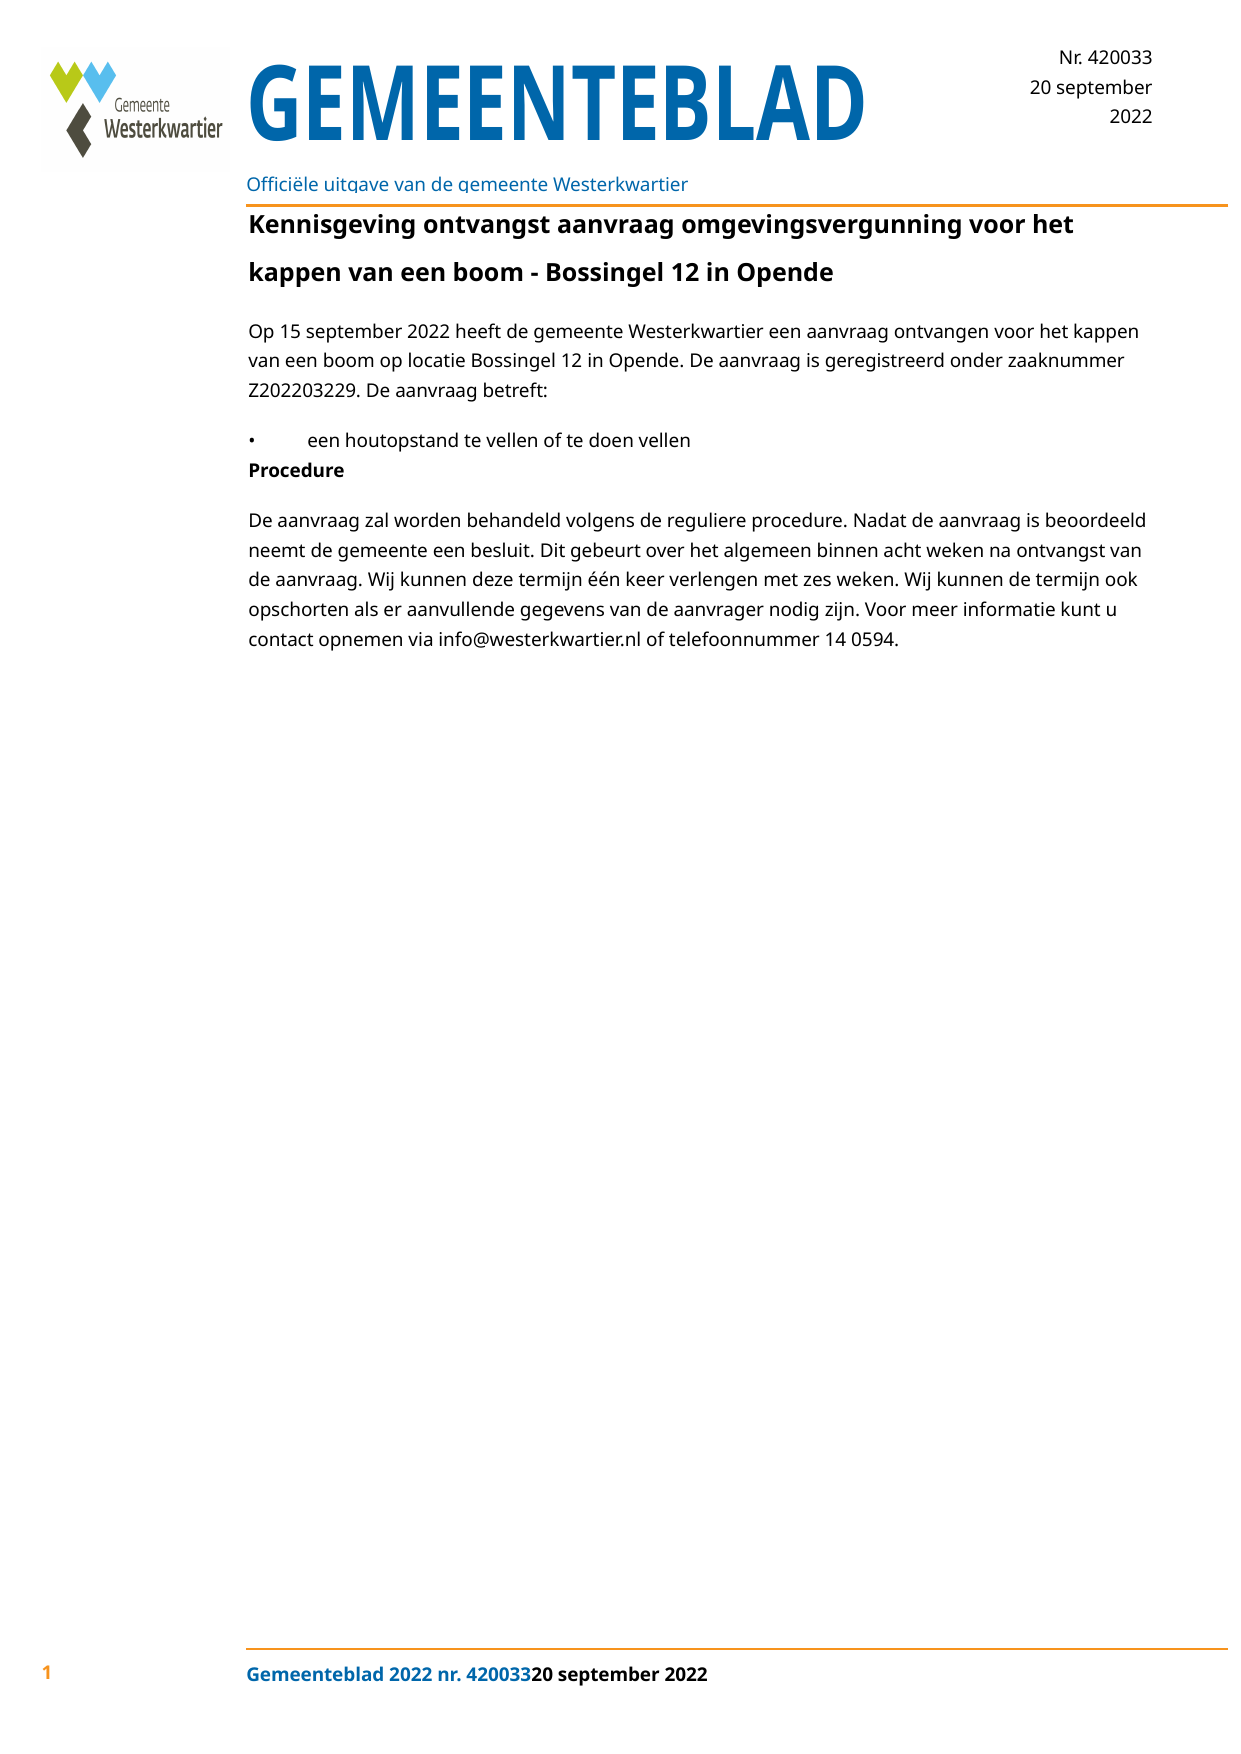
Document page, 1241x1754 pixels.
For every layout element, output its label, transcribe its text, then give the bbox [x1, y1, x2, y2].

text Kennisgeving ontvangst aanvraag omgevingsvergunning voor het kappen van een boom - Bossingel 12 in Opende [248, 207, 1152, 288]
text Procedure [248, 457, 1152, 483]
text De aanvraag zal worden behandeld volgens de reguliere procedure. Nadat de aanvraag is beoordeeld neemt de gemeente een besluit. Dit gebeurt over het algemeen binnen acht weken na ontvangst van de aanvraag. Wij kunnen deze termijn één keer verlengen met zes weken. Wij kunnen de termijn ook opschorten als er aanvullende gegevens van de aanvrager nodig zijn. Voor meer informatie kunt u contact opnemen via info@westerkwartier.nl of telefoonnummer 14 0594. [248, 507, 1152, 652]
picture [41, 47, 231, 172]
text Op 15 september 2022 heeft de gemeente Westerkwartier een aanvraag ontvangen voor het kappen van een boom op locatie Bossingel 12 in Opende. De aanvraag is geregistreerd onder zaaknummer Z202203229. De aanvraag betreft: [248, 318, 1152, 403]
list een houtopstand te vellen of te doen vellen [248, 427, 1152, 453]
